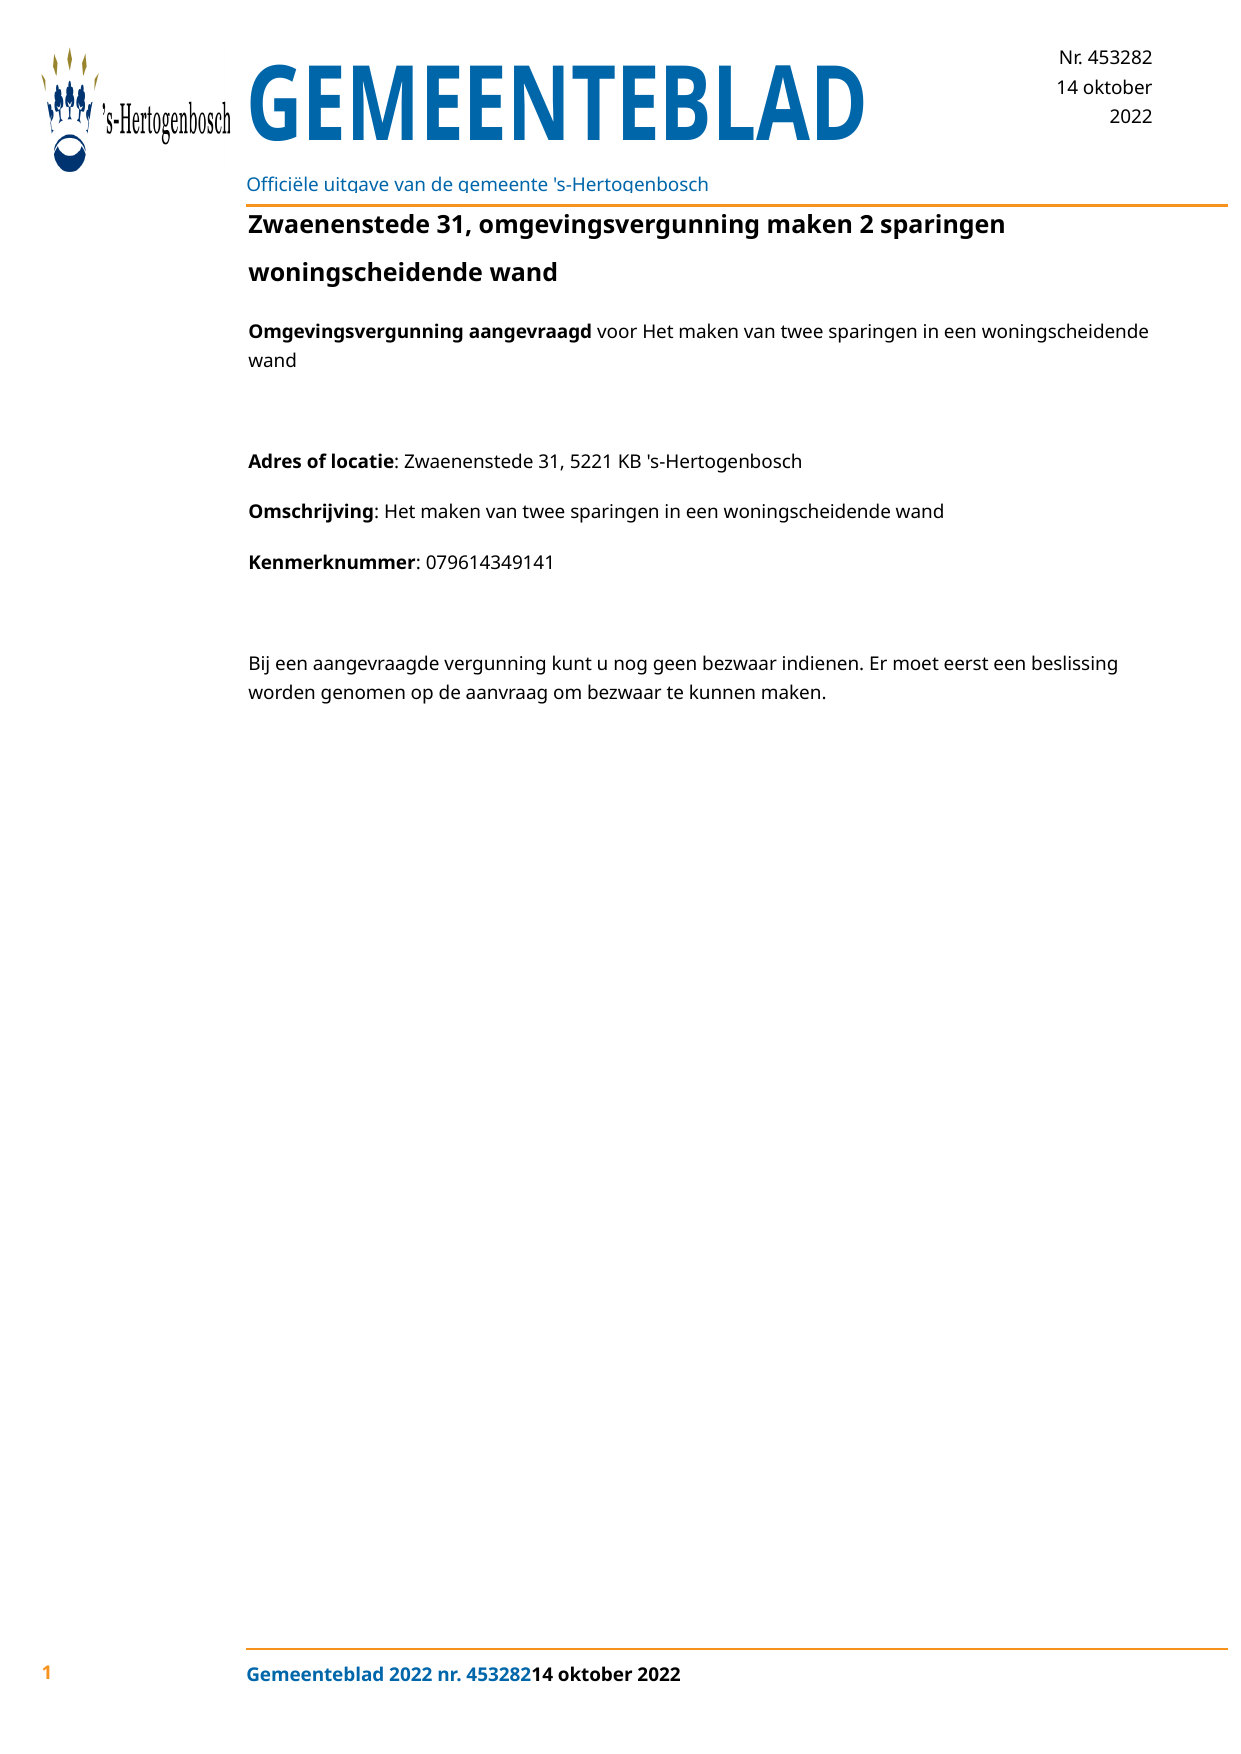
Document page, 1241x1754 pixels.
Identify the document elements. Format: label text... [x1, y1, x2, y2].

text Omgevingsvergunning aangevraagd voor Het maken van twee sparingen in een woningscheidende wand [248, 318, 1152, 373]
text Adres of locatie: Zwaenenstede 31, 5221 KB 's-Hertogenbosch [248, 448, 1152, 474]
text Zwaenenstede 31, omgevingsvergunning maken 2 sparingen woningscheidende wand [248, 207, 1152, 288]
text Bij een aangevraagde vergunning kunt u nog geen bezwaar indienen. Er moet eerst een beslissing worden genomen op de aanvraag om bezwaar te kunnen maken. [248, 650, 1152, 705]
picture [41, 47, 231, 172]
text Kenmerknummer: 079614349141 [248, 549, 1152, 575]
text Omschrijving: Het maken van twee sparingen in een woningscheidende wand [248, 499, 1152, 524]
